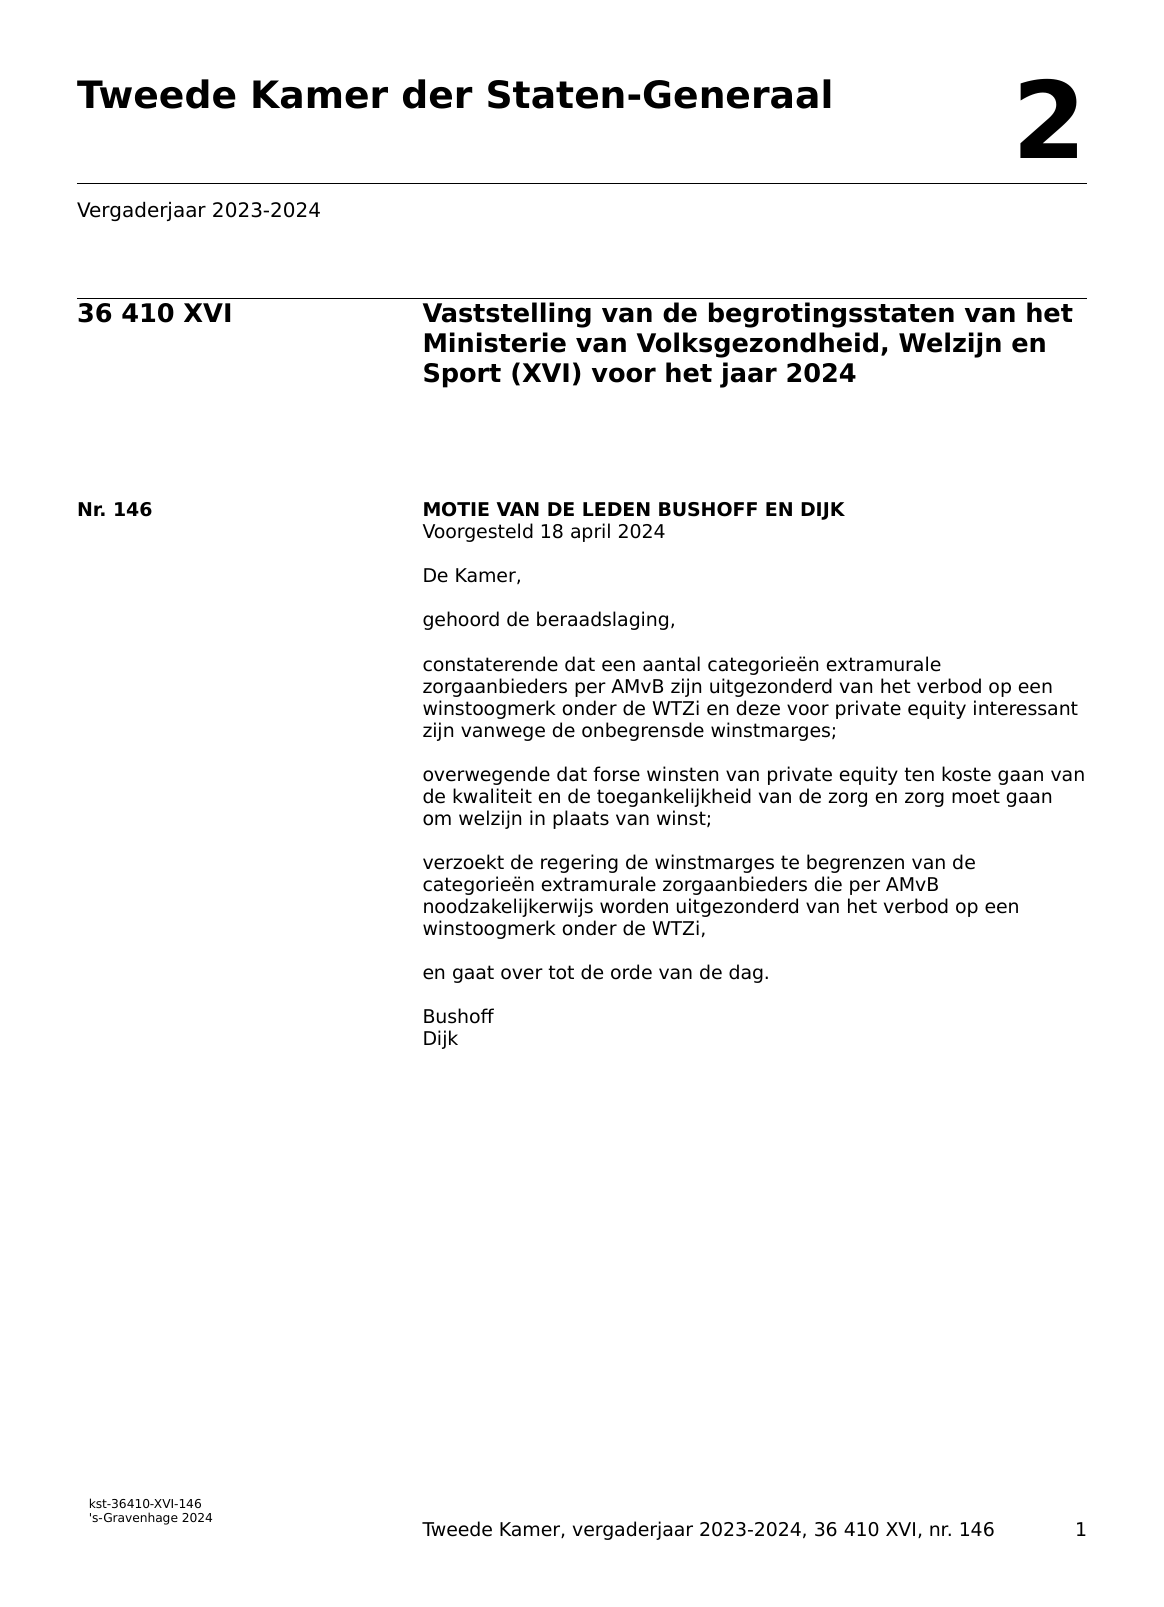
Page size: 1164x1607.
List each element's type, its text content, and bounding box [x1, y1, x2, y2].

text Voorgesteld 18 april 2024 [422, 521, 1087, 543]
subtitle Nr. 146 MOTIE VAN DE LEDEN BUSHOFF EN DIJK [77, 499, 1087, 521]
text verzoekt de regering de winstmarges te begrenzen van de categorieën extramurale zorgaanbieders die per AMvB noodzakelijkerwijs worden uitgezonderd van het verbod op een winstoogmerk onder de WTZi, [422, 852, 1087, 940]
text De Kamer, [422, 565, 1087, 587]
subtitle 36 410 XVI Vaststelling van de begrotingsstaten van het Ministerie van Volksgezondheid, Welzijn en Sport (XVI) voor het jaar 2024 [77, 299, 1087, 388]
text Bushoff [422, 1006, 1087, 1028]
text 's-Gravenhage 2024 [88, 1511, 323, 1525]
text en gaat over tot de orde van de dag. [422, 962, 1087, 984]
text constaterende dat een aantal categorieën extramurale zorgaanbieders per AMvB zijn uitgezonderd van het verbod op een winstoogmerk onder de WTZi en deze voor private equity interessant zijn vanwege de onbegrensde winstmarges; [422, 653, 1087, 741]
text Dijk [422, 1028, 1087, 1050]
table_header Tweede Kamer der Staten-Generaal [77, 59, 886, 183]
text overwegende dat forse winsten van private equity ten koste gaan van de kwaliteit en de toegankelijkheid van de zorg en zorg moet gaan om welzijn in plaats van winst; [422, 764, 1087, 829]
text gehoord de beraadslaging, [422, 609, 1087, 631]
text kst-36410-XVI-146 [88, 1497, 323, 1511]
table_cell Vergaderjaar 2023-2024 [77, 184, 1087, 298]
table_header 2 [886, 59, 1087, 183]
